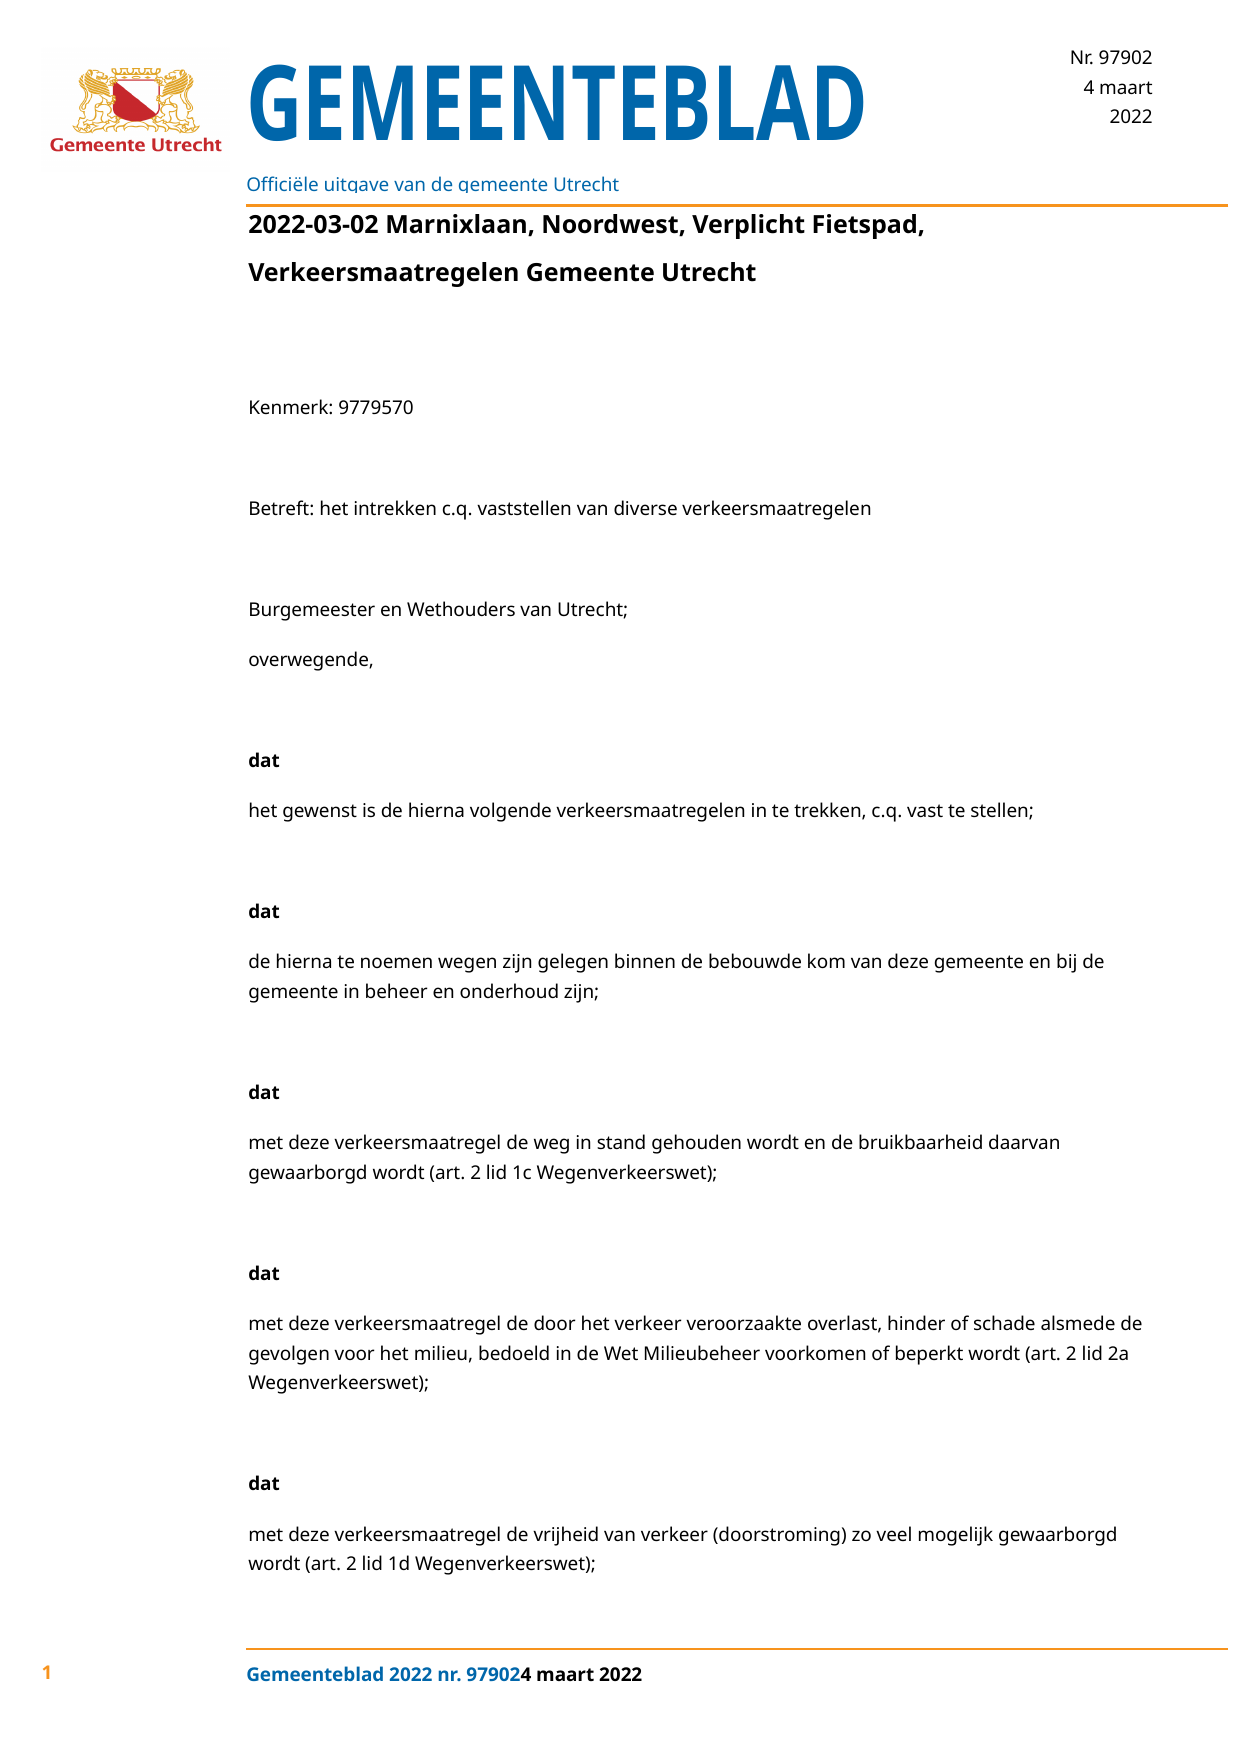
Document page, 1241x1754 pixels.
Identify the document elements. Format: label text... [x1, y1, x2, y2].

text Betreft: het intrekken c.q. vaststellen van diverse verkeersmaatregelen [248, 495, 1152, 521]
text dat [248, 898, 1152, 924]
text met deze verkeersmaatregel de weg in stand gehouden wordt en de bruikbaarheid daarvan gewaarborgd wordt (art. 2 lid 1c Wegenverkeerswet); [248, 1129, 1152, 1185]
text Burgemeester en Wethouders van Utrecht; [248, 596, 1152, 621]
text dat [248, 747, 1152, 773]
text met deze verkeersmaatregel de vrijheid van verkeer (doorstroming) zo veel mogelijk gewaarborgd wordt (art. 2 lid 1d Wegenverkeerswet); [248, 1521, 1152, 1576]
text dat [248, 1470, 1152, 1496]
text dat [248, 1079, 1152, 1105]
text het gewenst is de hierna volgende verkeersmaatregelen in te trekken, c.q. vast te stellen; [248, 797, 1152, 823]
text de hierna te noemen wegen zijn gelegen binnen de bebouwde kom van deze gemeente en bij de gemeente in beheer en onderhoud zijn; [248, 949, 1152, 1004]
text overwegende, [248, 646, 1152, 672]
text Kenmerk: 9779570 [248, 394, 1152, 420]
text 2022-03-02 Marnixlaan, Noordwest, Verplicht Fietspad, Verkeersmaatregelen Gemeente Utrecht [248, 207, 1152, 288]
text met deze verkeersmaatregel de door het verkeer veroorzaakte overlast, hinder of schade alsmede de gevolgen voor het milieu, bedoeld in de Wet Milieubeheer voorkomen of beperkt wordt (art. 2 lid 2a Wegenverkeerswet); [248, 1310, 1152, 1395]
picture [41, 47, 231, 172]
text dat [248, 1260, 1152, 1286]
